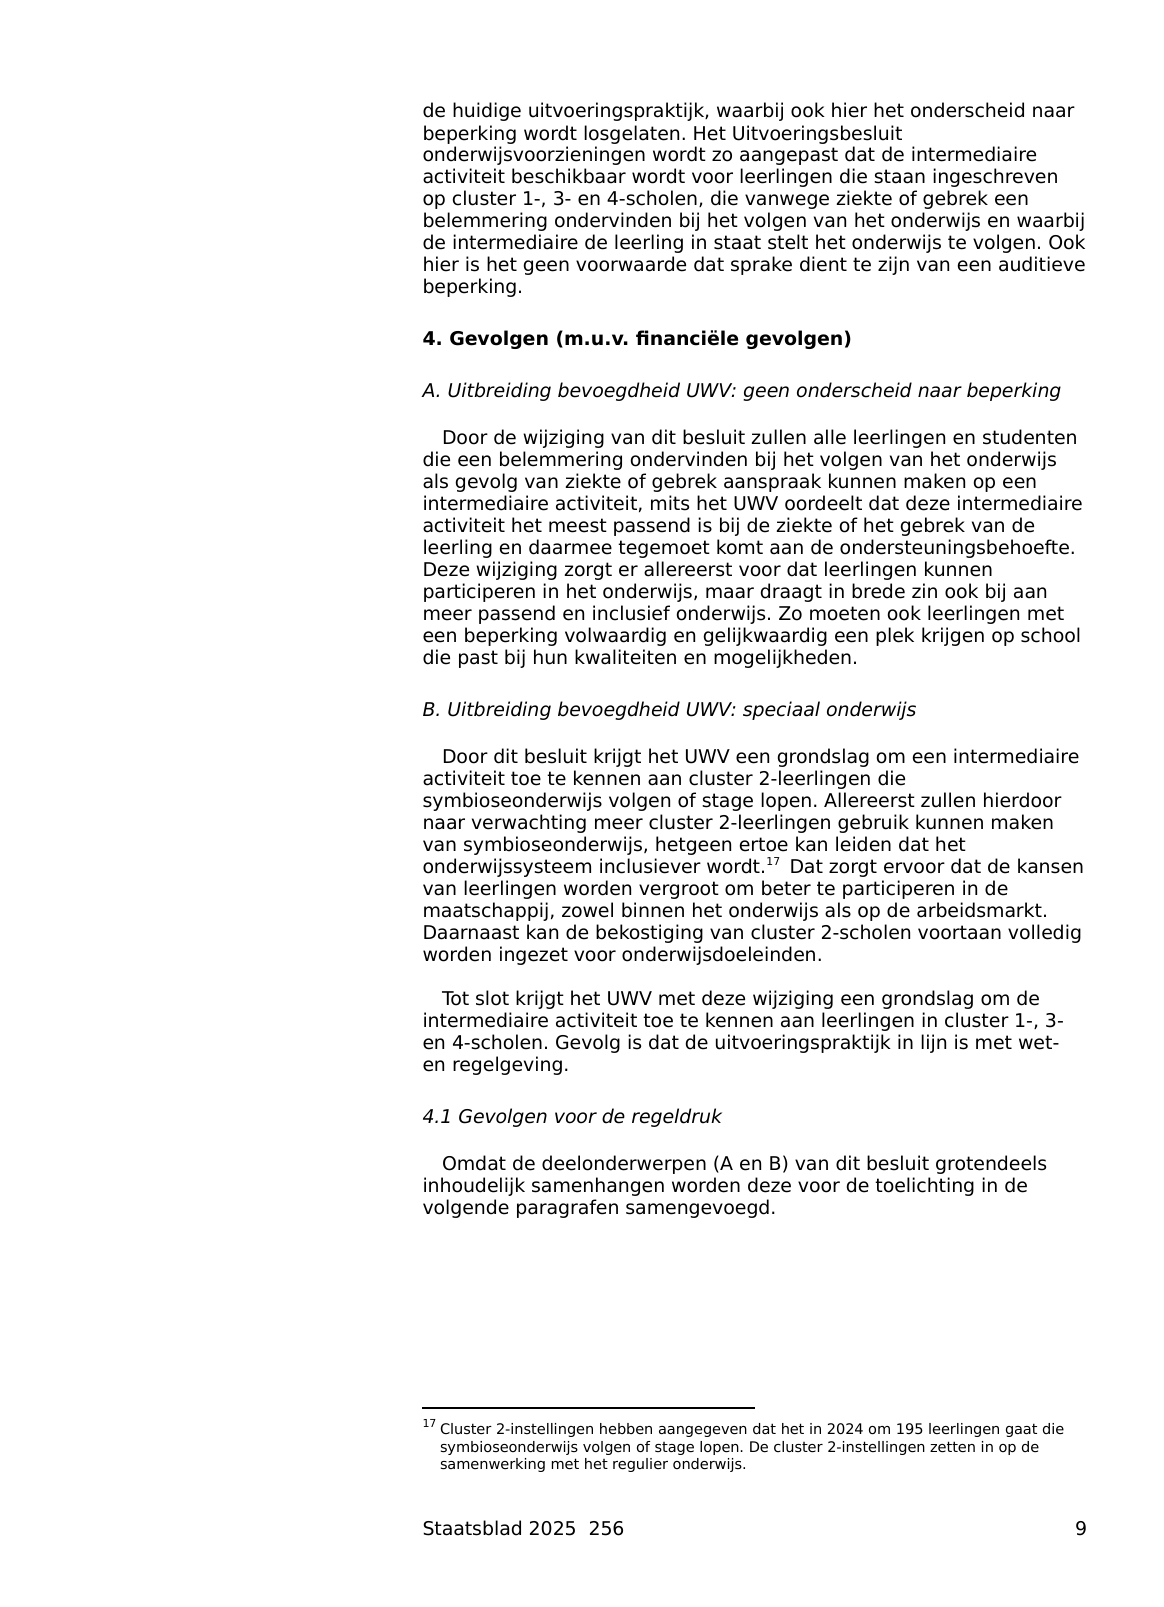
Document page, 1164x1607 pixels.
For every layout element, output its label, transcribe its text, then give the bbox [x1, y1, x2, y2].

subtitle A. Uitbreiding bevoegdheid UWV: geen onderscheid naar beperking [422, 380, 1087, 402]
text de huidige uitvoeringspraktijk, waarbij ook hier het onderscheid naar beperking wordt losgelaten. Het Uitvoeringsbesluit onderwijsvoorzieningen wordt zo aangepast dat de intermediaire activiteit beschikbaar wordt voor leerlingen die staan ingeschreven op cluster 1-, 3- en 4-scholen, die vanwege ziekte of gebrek een belemmering ondervinden bij het volgen van het onderwijs en waarbij de intermediaire de leerling in staat stelt het onderwijs te volgen. Ook hier is het geen voorwaarde dat sprake dient te zijn van een auditieve beperking. [422, 100, 1087, 298]
text Tot slot krijgt het UWV met deze wijziging een grondslag om de intermediaire activiteit toe te kennen aan leerlingen in cluster 1-, 3- en 4-scholen. Gevolg is dat de uitvoeringspraktijk in lijn is met wet- en regelgeving. [422, 988, 1087, 1076]
text Door dit besluit krijgt het UWV een grondslag om een intermediaire activiteit toe te kennen aan cluster 2-leerlingen die symbioseonderwijs volgen of stage lopen. Allereerst zullen hierdoor naar verwachting meer cluster 2-leerlingen gebruik kunnen maken van symbioseonderwijs, hetgeen ertoe kan leiden dat het onderwijssysteem inclusiever wordt. Dat zorgt ervoor dat de kansen van leerlingen worden vergroot om beter te participeren in de maatschappij, zowel binnen het onderwijs als op de arbeidsmarkt. Daarnaast kan de bekostiging van cluster 2-scholen voortaan volledig worden ingezet voor onderwijsdoeleinden. [422, 746, 1087, 966]
text Cluster 2-instellingen hebben aangegeven dat het in 2024 om 195 leerlingen gaat die symbioseonderwijs volgen of stage lopen. De cluster 2-instellingen zetten in op de samenwerking met het regulier onderwijs. [422, 1417, 1087, 1473]
text Door de wijziging van dit besluit zullen alle leerlingen en studenten die een belemmering ondervinden bij het volgen van het onderwijs als gevolg van ziekte of gebrek aanspraak kunnen maken op een intermediaire activiteit, mits het UWV oordeelt dat deze intermediaire activiteit het meest passend is bij de ziekte of het gebrek van de leerling en daarmee tegemoet komt aan de ondersteuningsbehoefte. Deze wijziging zorgt er allereerst voor dat leerlingen kunnen participeren in het onderwijs, maar draagt in brede zin ook bij aan meer passend en inclusief onderwijs. Zo moeten ook leerlingen met een beperking volwaardig en gelijkwaardig een plek krijgen op school die past bij hun kwaliteiten en mogelijkheden. [422, 427, 1087, 669]
subtitle B. Uitbreiding bevoegdheid UWV: speciaal onderwijs [422, 699, 1087, 721]
text Omdat de deelonderwerpen (A en B) van dit besluit grotendeels inhoudelijk samenhangen worden deze voor de toelichting in de volgende paragrafen samengevoegd. [422, 1153, 1087, 1219]
subtitle 4.1 Gevolgen voor de regeldruk [422, 1106, 1087, 1128]
subtitle 4. Gevolgen (m.u.v. financiële gevolgen) [422, 328, 1087, 350]
